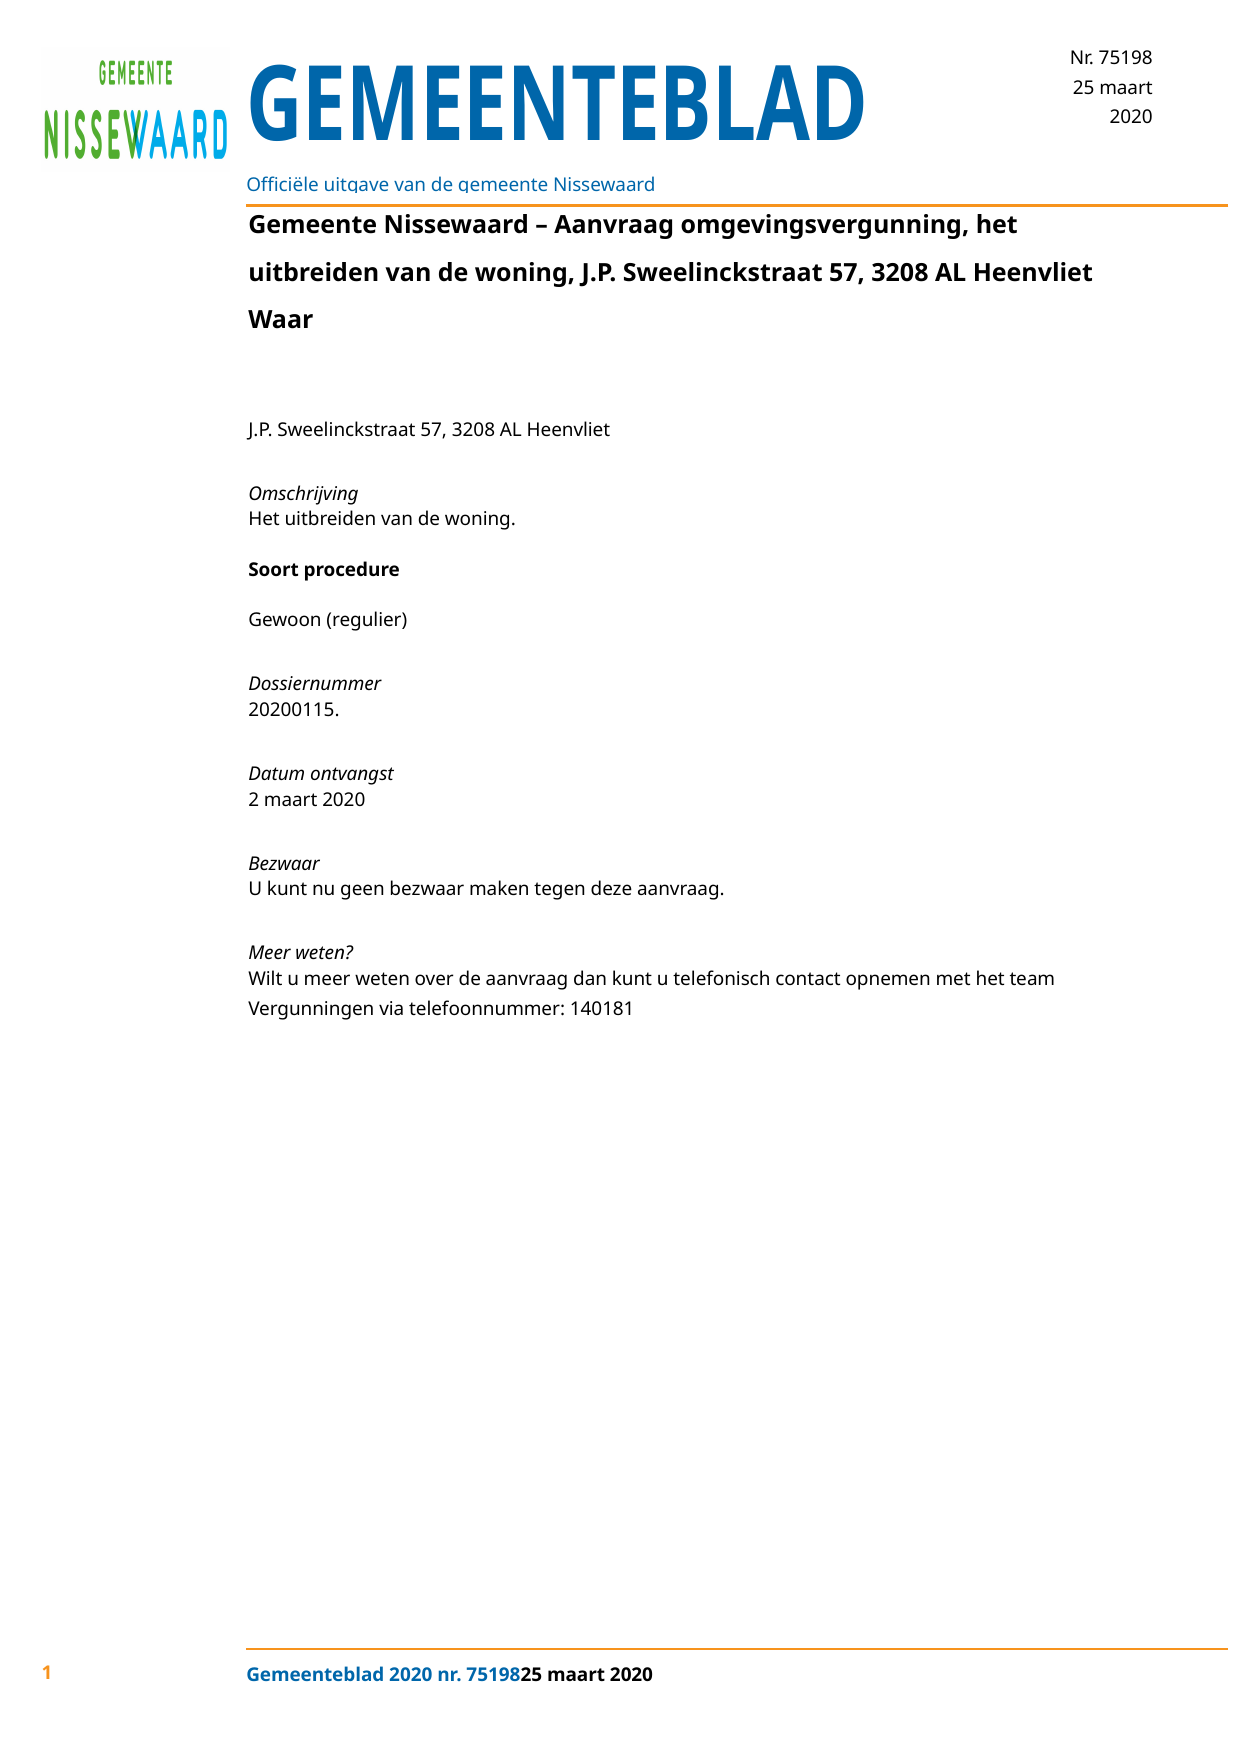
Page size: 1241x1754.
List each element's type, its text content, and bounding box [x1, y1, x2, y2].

text 2 maart 2020 [248, 786, 1152, 812]
text Datum ontvangst [248, 760, 1152, 786]
text Bezwaar [248, 850, 1152, 876]
text Omschrijving [248, 480, 1152, 506]
text Meer weten? [248, 939, 1152, 965]
text 20200115. [248, 696, 1152, 722]
text Wilt u meer weten over de aanvraag dan kunt u telefonisch contact opnemen met het team Vergunningen via telefoonnummer: 140181 [248, 965, 1152, 1021]
text J.P. Sweelinckstraat 57, 3208 AL Heenvliet [248, 416, 1152, 442]
text Het uitbreiden van de woning. [248, 506, 1152, 531]
text Gemeente Nissewaard – Aanvraag omgevingsvergunning, het uitbreiden van de woning, J.P. Sweelinckstraat 57, 3208 AL Heenvliet Waar [248, 207, 1152, 336]
text Gewoon (regulier) [248, 606, 1152, 632]
text Soort procedure [248, 556, 1152, 582]
text Dossiernummer [248, 670, 1152, 696]
picture [41, 47, 231, 172]
text U kunt nu geen bezwaar maken tegen deze aanvraag. [248, 876, 1152, 901]
